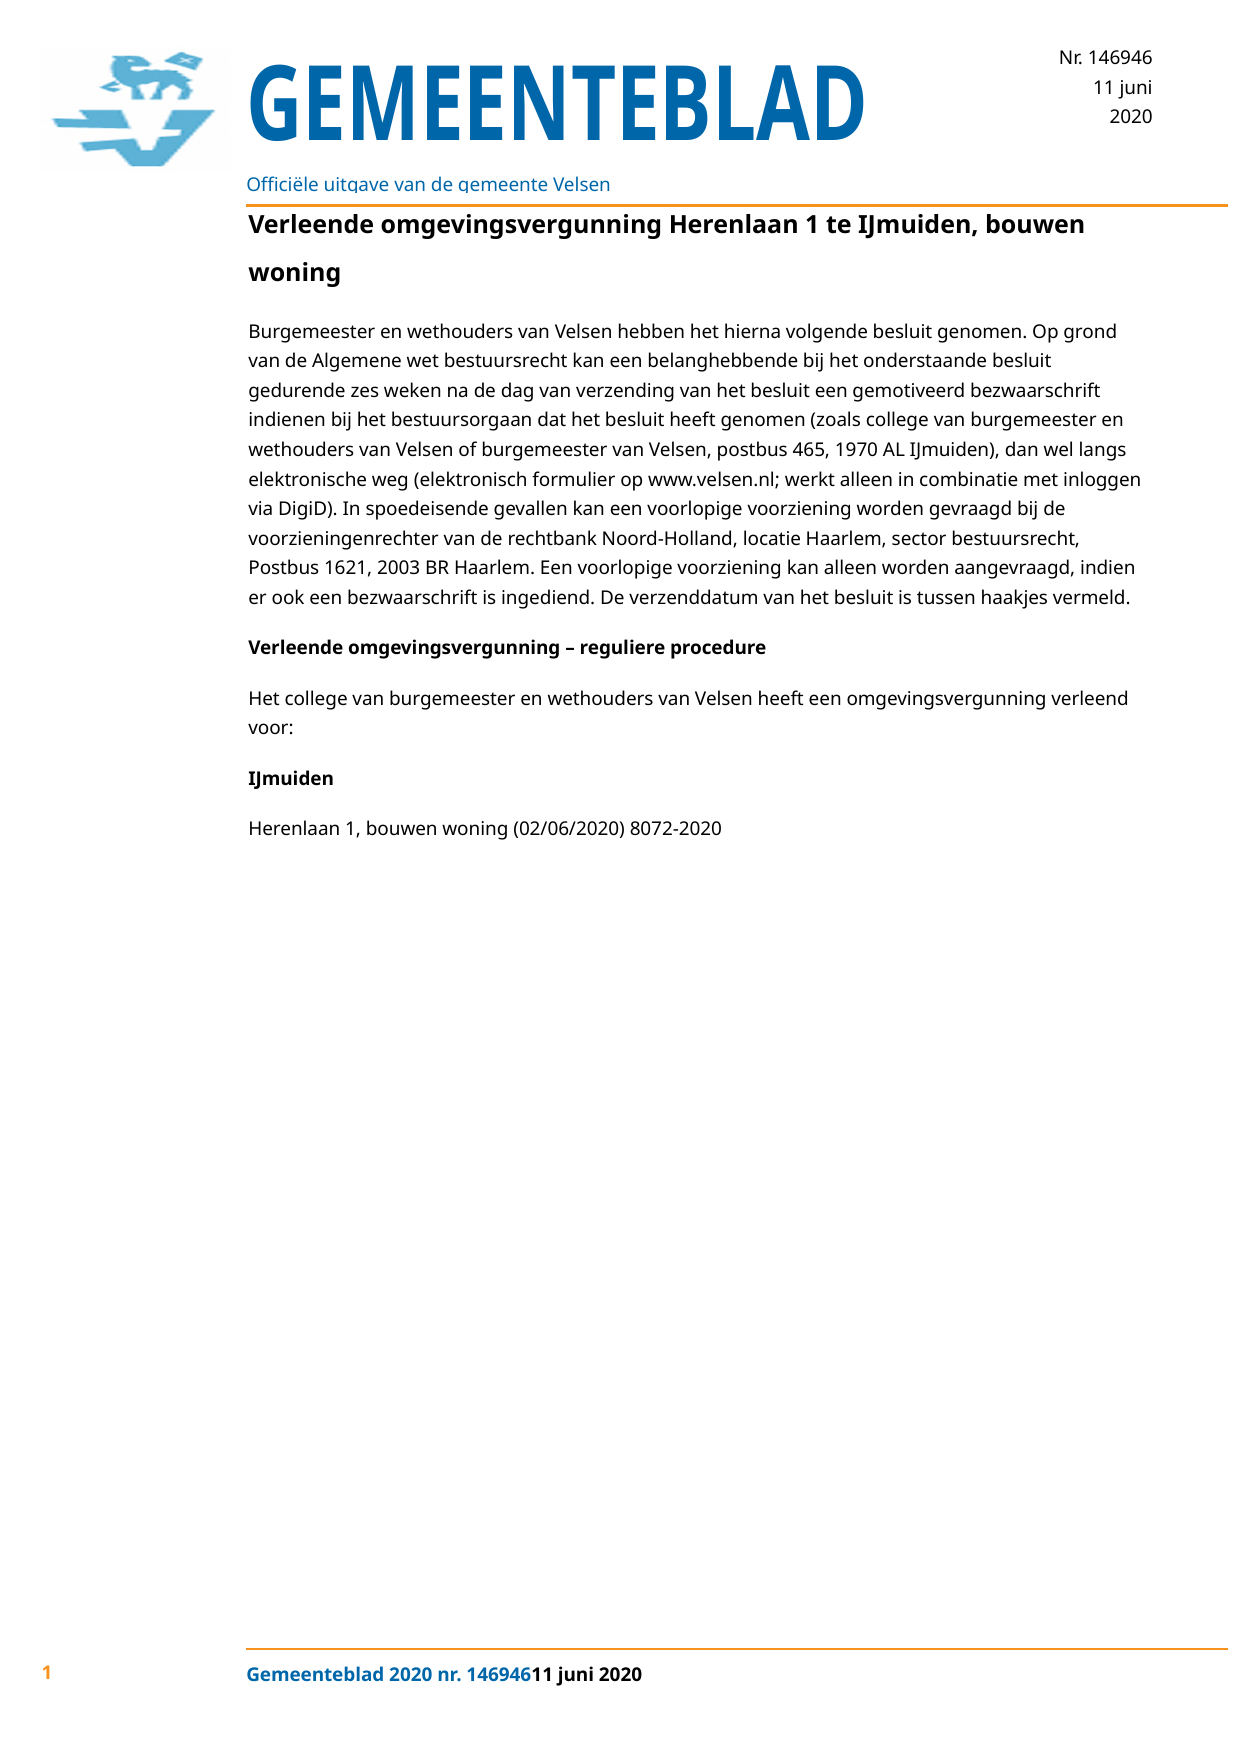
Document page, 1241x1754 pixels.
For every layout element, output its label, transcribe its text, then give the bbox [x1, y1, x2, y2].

picture [41, 47, 231, 172]
text Het college van burgemeester en wethouders van Velsen heeft een omgevingsvergunning verleend voor: [248, 685, 1152, 740]
text IJmuiden [248, 765, 1152, 791]
text Herenlaan 1, bouwen woning (02/06/2020) 8072-2020 [248, 815, 1152, 841]
text Verleende omgevingsvergunning – reguliere procedure [248, 634, 1152, 660]
text Verleende omgevingsvergunning Herenlaan 1 te IJmuiden, bouwen woning [248, 207, 1152, 288]
text Burgemeester en wethouders van Velsen hebben het hierna volgende besluit genomen. Op grond van de Algemene wet bestuursrecht kan een belanghebbende bij het onderstaande besluit gedurende zes weken na de dag van verzending van het besluit een gemotiveerd bezwaarschrift indienen bij het bestuursorgaan dat het besluit heeft genomen (zoals college van burgemeester en wethouders van Velsen of burgemeester van Velsen, postbus 465, 1970 AL IJmuiden), dan wel langs elektronische weg (elektronisch formulier op www.velsen.nl; werkt alleen in combinatie met inloggen via DigiD). In spoedeisende gevallen kan een voorlopige voorziening worden gevraagd bij de voorzieningenrechter van de rechtbank Noord-Holland, locatie Haarlem, sector bestuursrecht, Postbus 1621, 2003 BR Haarlem. Een voorlopige voorziening kan alleen worden aangevraagd, indien er ook een bezwaarschrift is ingediend. De verzenddatum van het besluit is tussen haakjes vermeld. [248, 318, 1152, 610]
